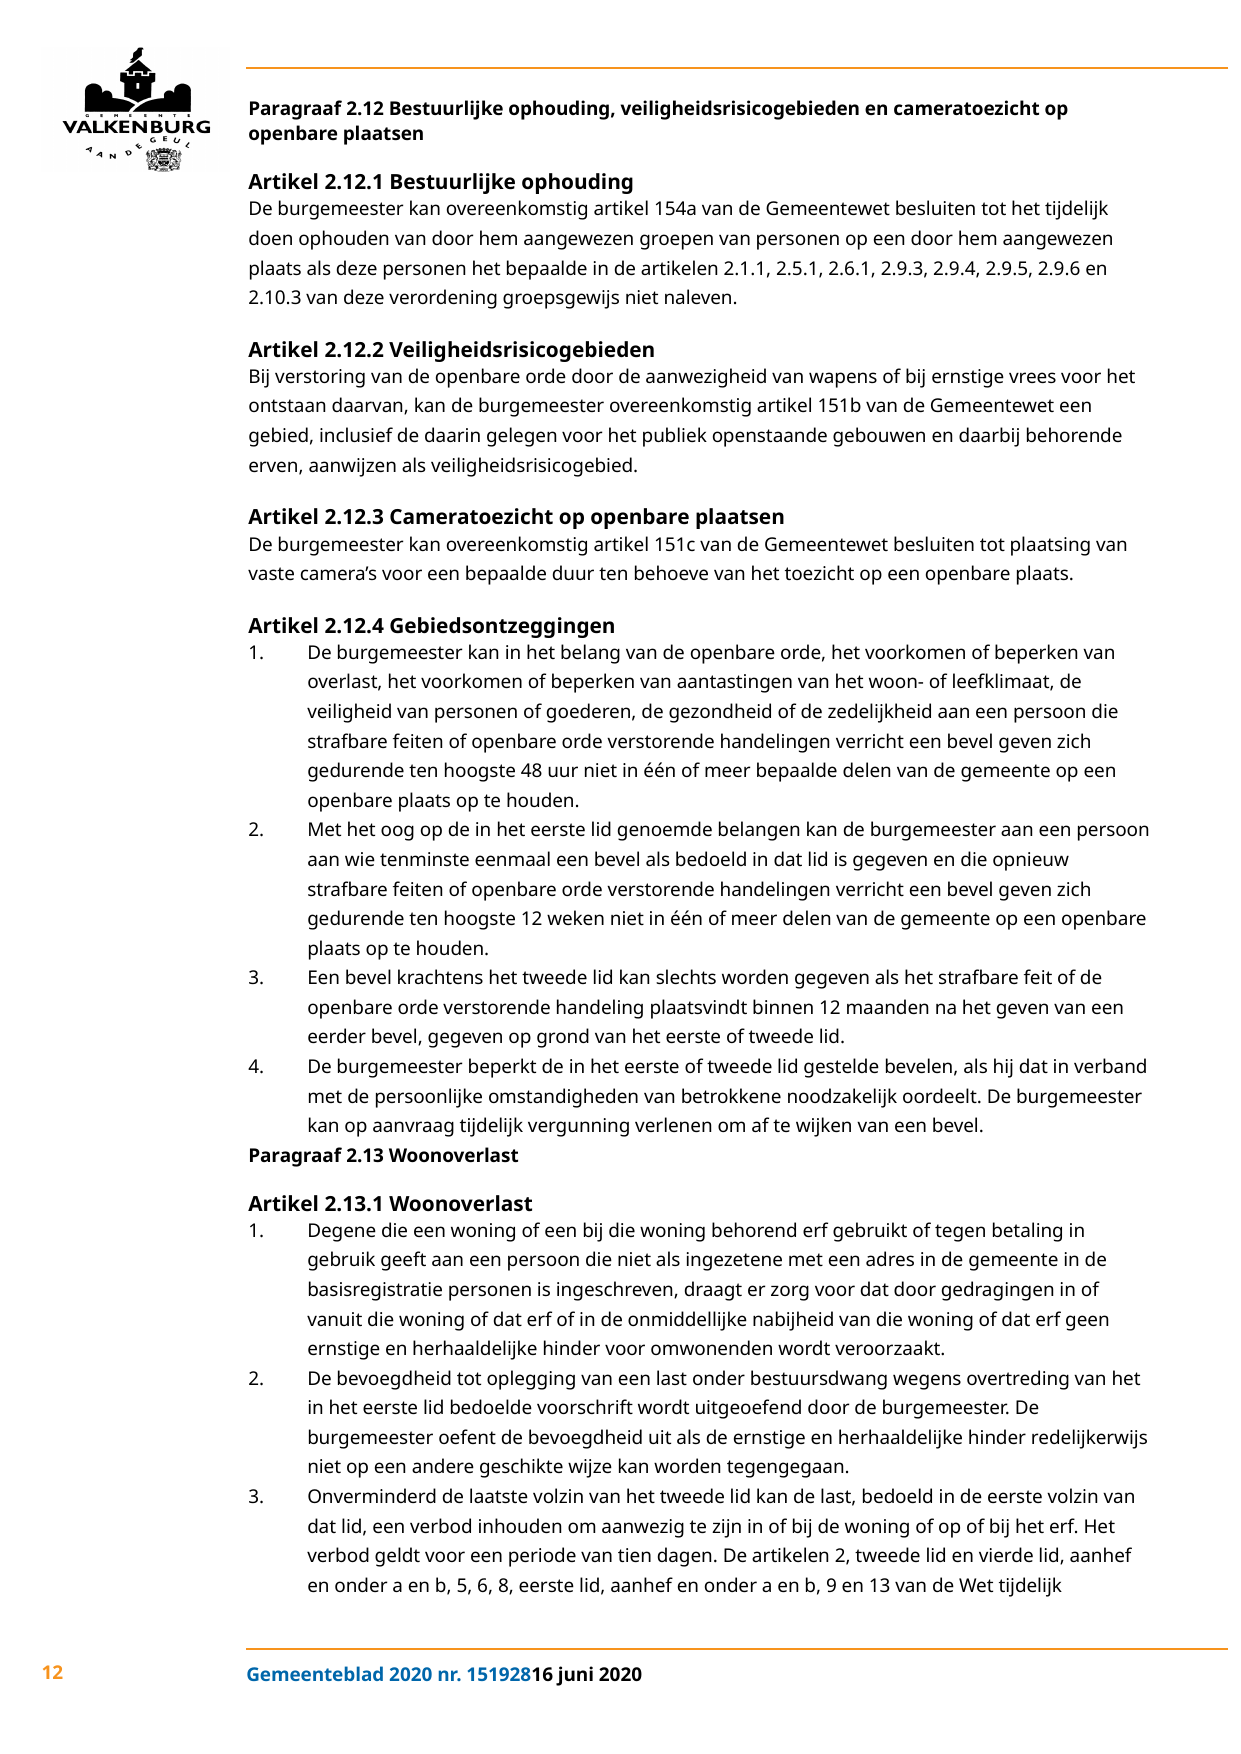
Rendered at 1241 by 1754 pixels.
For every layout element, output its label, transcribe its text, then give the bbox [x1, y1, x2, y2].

list De bevoegdheid tot oplegging van een last onder bestuursdwang wegens overtreding van het in het eerste lid bedoelde voorschrift wordt uitgeoefend door de burgemeester. De burgemeester oefent de bevoegdheid uit als de ernstige en herhaaldelijke hinder redelijkerwijs niet op een andere geschikte wijze kan worden tegengegaan. [248, 1365, 1152, 1479]
text Paragraaf 2.12 Bestuurlijke ophouding, veiligheidsrisicogebieden en cameratoezicht op openbare plaatsen [248, 95, 1152, 146]
text Artikel 2.13.1 Woonoverlast [248, 1189, 1152, 1217]
text Paragraaf 2.13 Woonoverlast [248, 1142, 1152, 1168]
text Artikel 2.12.3 Cameratoezicht op openbare plaatsen [248, 502, 1152, 531]
text Artikel 2.12.4 Gebiedsontzeggingen [248, 611, 1152, 639]
list Een bevel krachtens het tweede lid kan slechts worden gegeven als het strafbare feit of de openbare orde verstorende handeling plaatsvindt binnen 12 maanden na het geven van een eerder bevel, gegeven op grond van het eerste of tweede lid. [248, 964, 1152, 1049]
text Artikel 2.12.2 Veiligheidsrisicogebieden [248, 335, 1152, 363]
text De burgemeester kan overeenkomstig artikel 154a van de Gemeentewet besluiten tot het tijdelijk doen ophouden van door hem aangewezen groepen van personen op een door hem aangewezen plaats als deze personen het bepaalde in de artikelen 2.1.1, 2.5.1, 2.6.1, 2.9.3, 2.9.4, 2.9.5, 2.9.6 en 2.10.3 van deze verordening groepsgewijs niet naleven. [248, 196, 1152, 310]
list Onverminderd de laatste volzin van het tweede lid kan de last, bedoeld in de eerste volzin van dat lid, een verbod inhouden om aanwezig te zijn in of bij de woning of op of bij het erf. Het verbod geldt voor een periode van tien dagen. De artikelen 2, tweede lid en vierde lid, aanhef en onder a en b, 5, 6, 8, eerste lid, aanhef en onder a en b, 9 en 13 van de Wet tijdelijk [248, 1483, 1152, 1598]
text Artikel 2.12.1 Bestuurlijke ophouding [248, 167, 1152, 196]
list Met het oog op de in het eerste lid genoemde belangen kan de burgemeester aan een persoon aan wie tenminste eenmaal een bevel als bedoeld in dat lid is gegeven en die opnieuw strafbare feiten of openbare orde verstorende handelingen verricht een bevel geven zich gedurende ten hoogste 12 weken niet in één of meer delen van de gemeente op een openbare plaats op te houden. [248, 817, 1152, 961]
list Degene die een woning of een bij die woning behorend erf gebruikt of tegen betaling in gebruik geeft aan een persoon die niet als ingezetene met een adres in de gemeente in de basisregistratie personen is ingeschreven, draagt er zorg voor dat door gedragingen in of vanuit die woning of dat erf of in de onmiddellijke nabijheid van die woning of dat erf geen ernstige en herhaaldelijke hinder voor omwonenden wordt veroorzaakt. [248, 1217, 1152, 1361]
picture [41, 47, 231, 172]
text Bij verstoring van de openbare orde door de aanwezigheid van wapens of bij ernstige vrees voor het ontstaan daarvan, kan de burgemeester overeenkomstig artikel 151b van de Gemeentewet een gebied, inclusief de daarin gelegen voor het publiek openstaande gebouwen en daarbij behorende erven, aanwijzen als veiligheidsrisicogebied. [248, 363, 1152, 478]
list De burgemeester beperkt de in het eerste of tweede lid gestelde bevelen, als hij dat in verband met de persoonlijke omstandigheden van betrokkene noodzakelijk oordeelt. De burgemeester kan op aanvraag tijdelijk vergunning verlenen om af te wijken van een bevel. [248, 1053, 1152, 1138]
list De burgemeester kan in het belang van de openbare orde, het voorkomen of beperken van overlast, het voorkomen of beperken van aantastingen van het woon- of leefklimaat, de veiligheid van personen of goederen, de gezondheid of de zedelijkheid aan een persoon die strafbare feiten of openbare orde verstorende handelingen verricht een bevel geven zich gedurende ten hoogste 48 uur niet in één of meer bepaalde delen van de gemeente op een openbare plaats op te houden. [248, 639, 1152, 813]
text De burgemeester kan overeenkomstig artikel 151c van de Gemeentewet besluiten tot plaatsing van vaste camera’s voor een bepaalde duur ten behoeve van het toezicht op een openbare plaats. [248, 531, 1152, 586]
